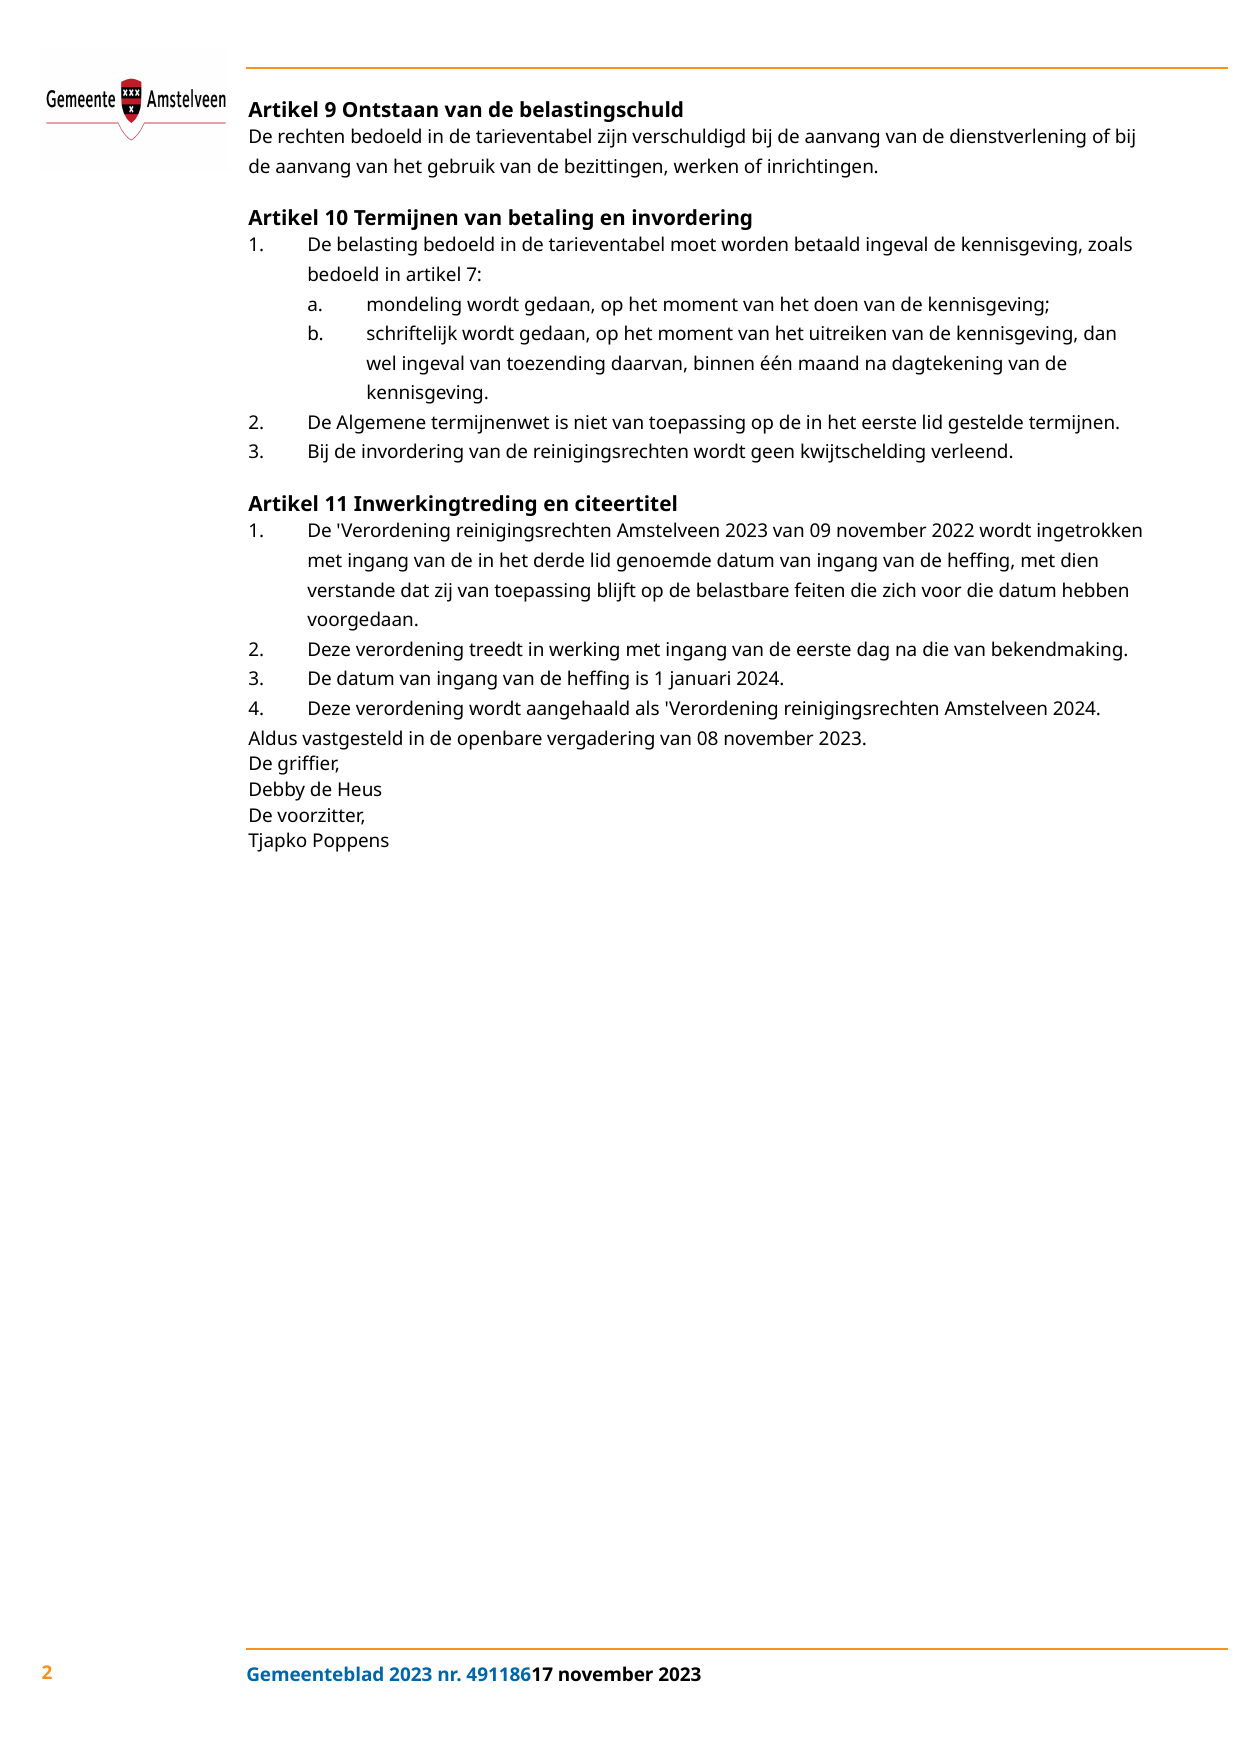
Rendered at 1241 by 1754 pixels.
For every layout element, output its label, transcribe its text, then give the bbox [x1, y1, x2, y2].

text De voorzitter, [248, 802, 1152, 828]
text De rechten bedoeld in de tarieventabel zijn verschuldigd bij de aanvang van de dienstverlening of bij de aanvang van het gebruik van de bezittingen, werken of inrichtingen. [248, 123, 1152, 178]
text Aldus vastgesteld in de openbare vergadering van 08 november 2023. [248, 725, 1152, 750]
list De datum van ingang van de heffing is 1 januari 2024. [248, 666, 1152, 691]
text Artikel 11 Inwerkingtreding en citeertitel [248, 489, 1152, 518]
picture [41, 47, 231, 172]
list mondeling wordt gedaan, op het moment van het doen van de kennisgeving; [307, 291, 1152, 317]
list De belasting bedoeld in de tarieventabel moet worden betaald ingeval de kennisgeving, zoals bedoeld in artikel 7: [248, 232, 1152, 287]
text Artikel 9 Ontstaan van de belastingschuld [248, 95, 1152, 123]
text Tjapko Poppens [248, 828, 1152, 853]
list Deze verordening wordt aangehaald als 'Verordening reinigingsrechten Amstelveen 2024. [248, 695, 1152, 721]
list De Algemene termijnenwet is niet van toepassing op de in het eerste lid gestelde termijnen. [248, 409, 1152, 435]
list schriftelijk wordt gedaan, op het moment van het uitreiken van de kennisgeving, dan wel ingeval van toezending daarvan, binnen één maand na dagtekening van de kennisgeving. [307, 320, 1152, 405]
text Artikel 10 Termijnen van betaling en invordering [248, 203, 1152, 232]
text Debby de Heus [248, 776, 1152, 802]
list De 'Verordening reinigingsrechten Amstelveen 2023 van 09 november 2022 wordt ingetrokken met ingang van de in het derde lid genoemde datum van ingang van de heffing, met dien verstande dat zij van toepassing blijft op de belastbare feiten die zich voor die datum hebben voorgedaan. [248, 518, 1152, 632]
text De griffier, [248, 750, 1152, 776]
list Deze verordening treedt in werking met ingang van de eerste dag na die van bekendmaking. [248, 636, 1152, 662]
list Bij de invordering van de reinigingsrechten wordt geen kwijtschelding verleend. [248, 439, 1152, 464]
